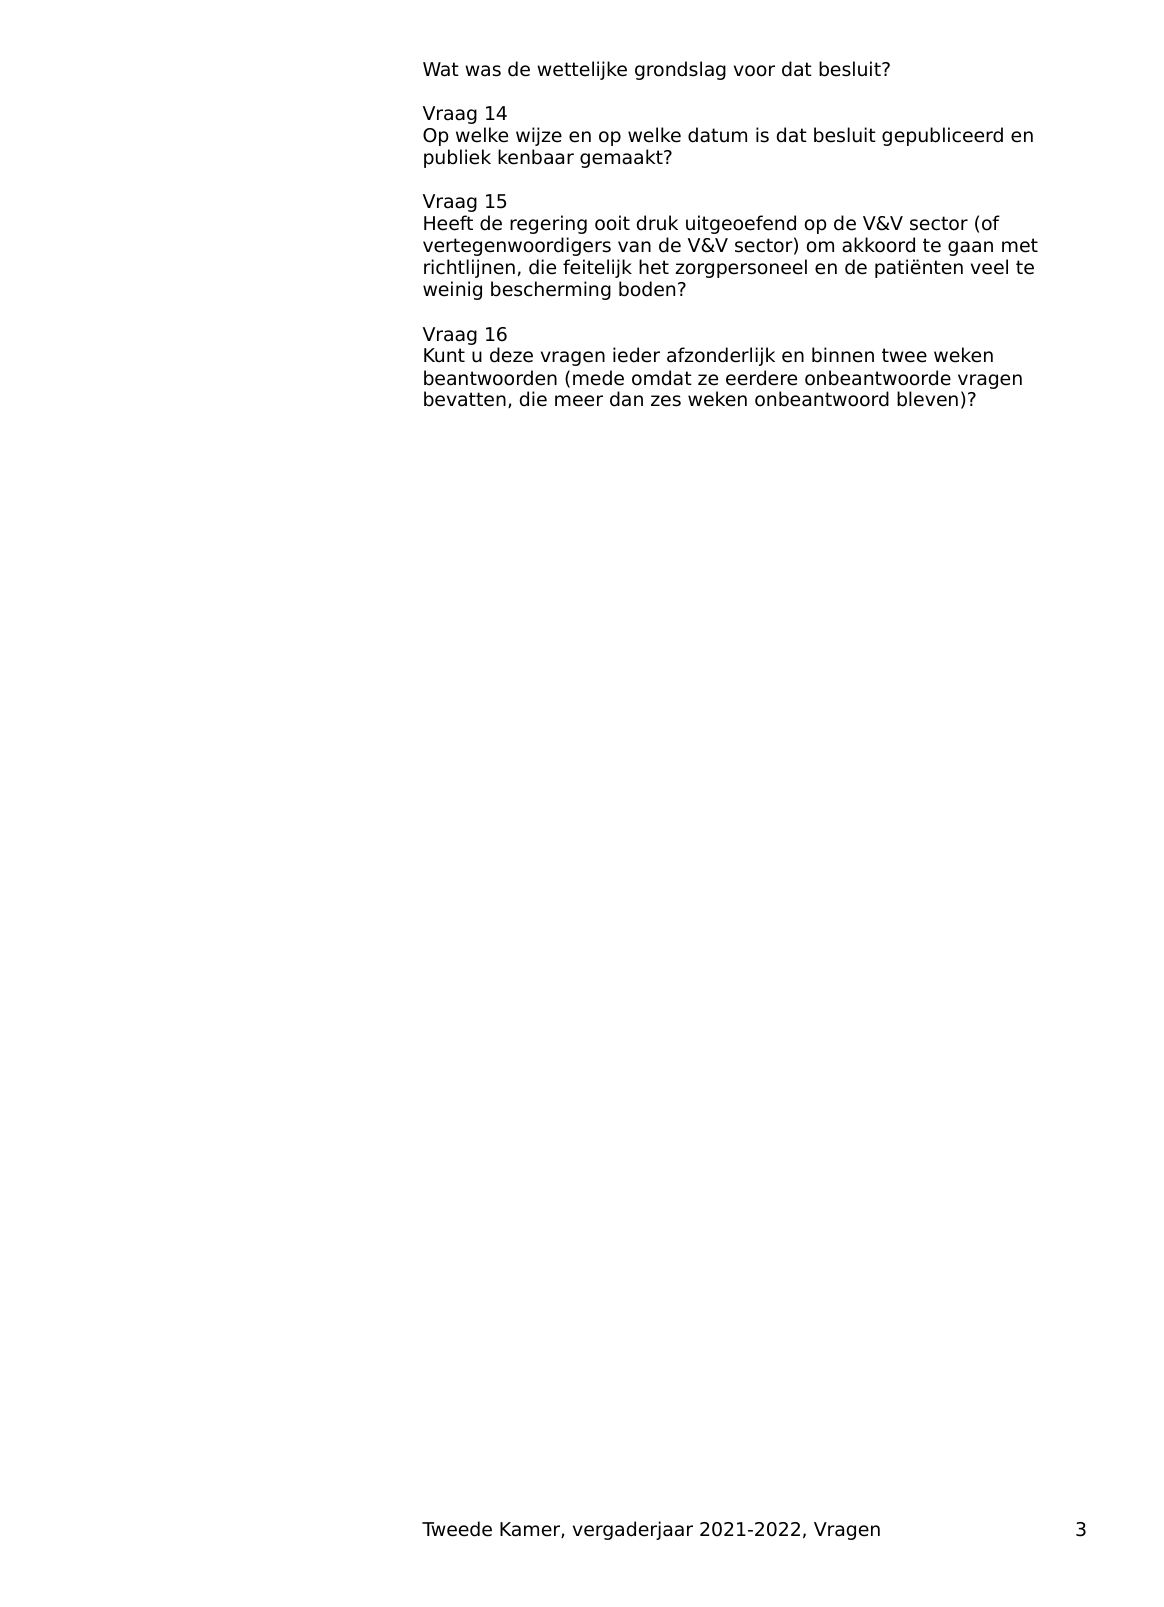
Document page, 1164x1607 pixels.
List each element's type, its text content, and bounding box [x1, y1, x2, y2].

text Kunt u deze vragen ieder afzonderlijk en binnen twee weken beantwoorden (mede omdat ze eerdere onbeantwoorde vragen bevatten, die meer dan zes weken onbeantwoord bleven)? [422, 345, 1087, 411]
text Wat was de wettelijke grondslag voor dat besluit? [422, 59, 1087, 81]
text Op welke wijze en op welke datum is dat besluit gepubliceerd en publiek kenbaar gemaakt? [422, 125, 1087, 169]
text Vraag 16 [422, 323, 1087, 345]
text Vraag 15 [422, 191, 1087, 213]
text Heeft de regering ooit druk uitgeoefend op de V&V sector (of vertegenwoordigers van de V&V sector) om akkoord te gaan met richtlijnen, die feitelijk het zorgpersoneel en de patiënten veel te weinig bescherming boden? [422, 213, 1087, 301]
text Vraag 14 [422, 103, 1087, 125]
